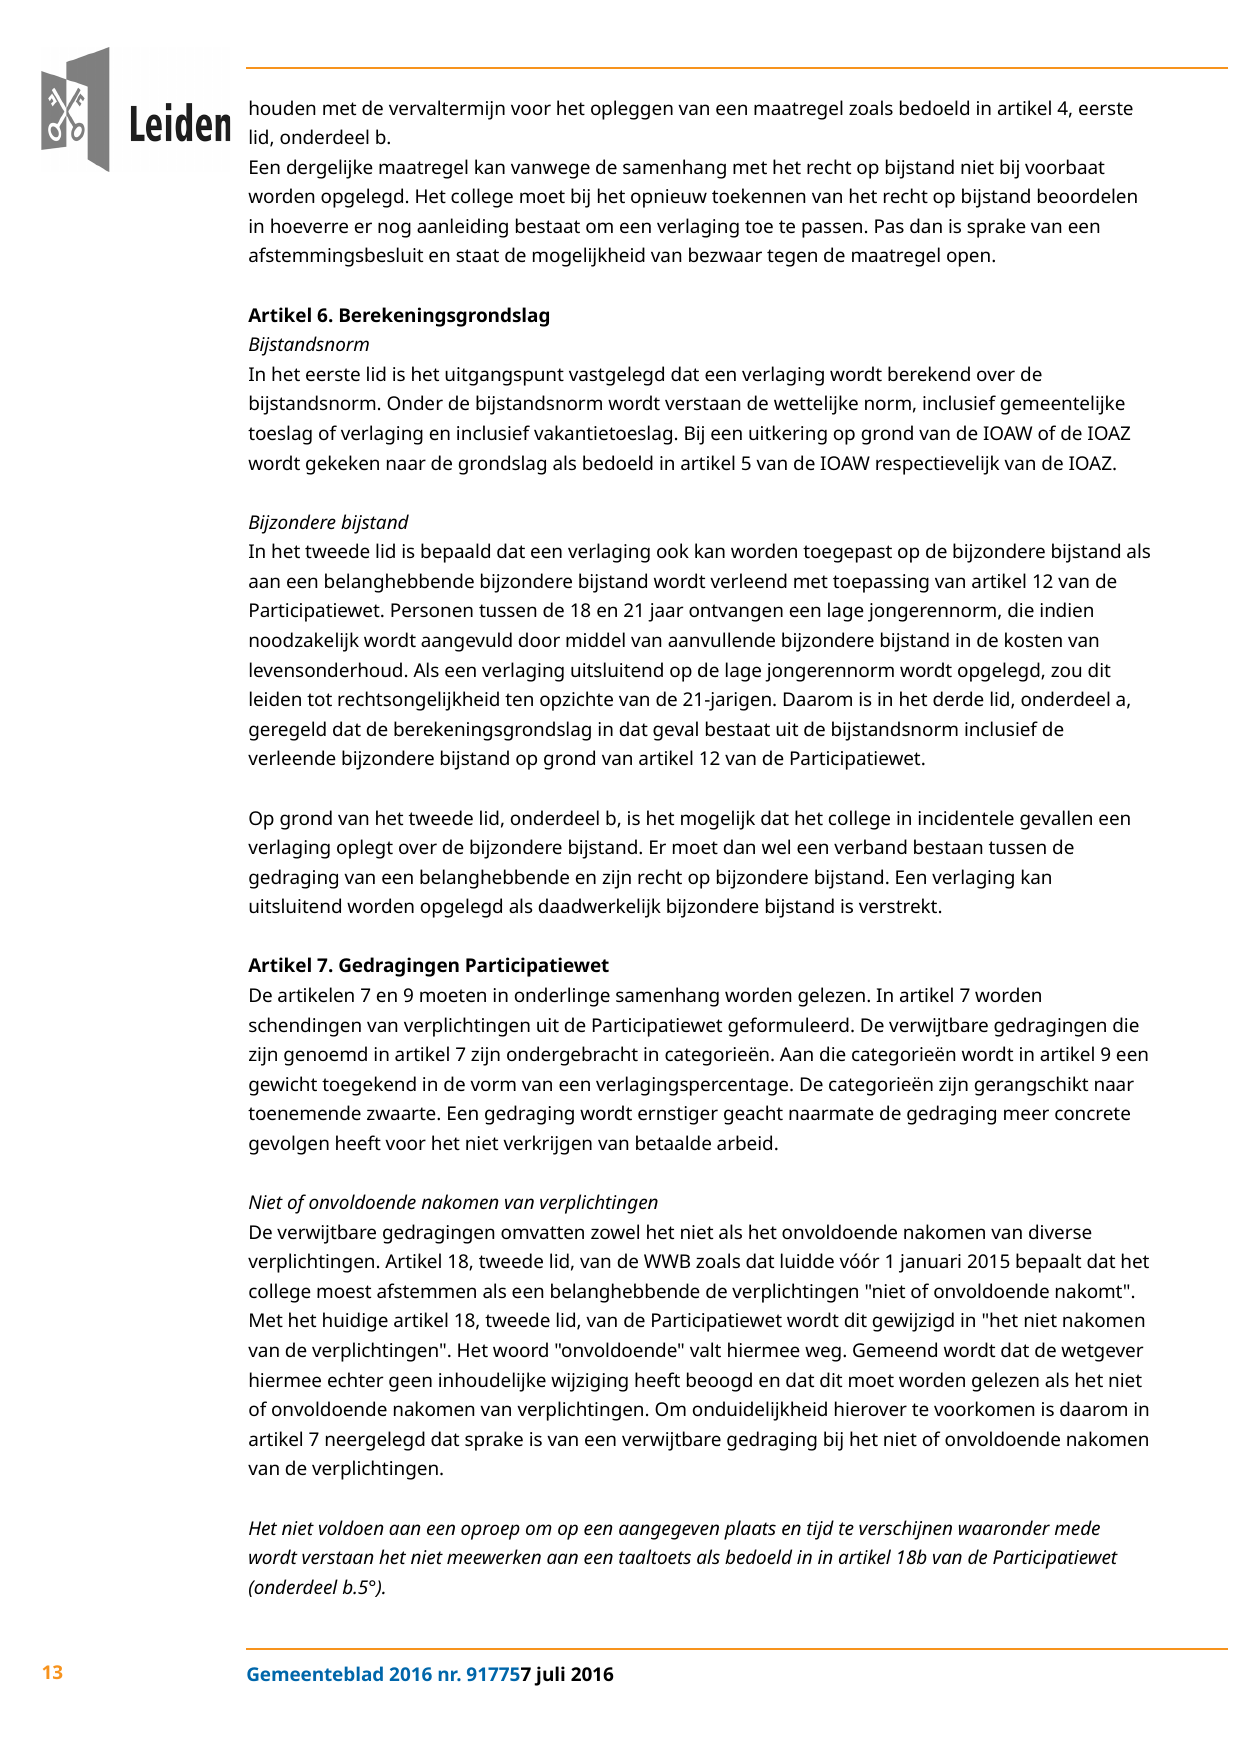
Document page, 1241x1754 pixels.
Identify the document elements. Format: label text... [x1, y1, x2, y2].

text De verwijtbare gedragingen omvatten zowel het niet als het onvoldoende nakomen van diverse verplichtingen. Artikel 18, tweede lid, van de WWB zoals dat luidde vóór 1 januari 2015 bepaalt dat het college moest afstemmen als een belanghebbende de verplichtingen "niet of onvoldoende nakomt". Met het huidige artikel 18, tweede lid, van de Participatiewet wordt dit gewijzigd in "het niet nakomen van de verplichtingen". Het woord "onvoldoende" valt hiermee weg. Gemeend wordt dat de wetgever hiermee echter geen inhoudelijke wijziging heeft beoogd en dat dit moet worden gelezen als het niet of onvoldoende nakomen van verplichtingen. Om onduidelijkheid hierover te voorkomen is daarom in artikel 7 neergelegd dat sprake is van een verwijtbare gedraging bij het niet of onvoldoende nakomen van de verplichtingen. [248, 1219, 1152, 1481]
text Niet of onvoldoende nakomen van verplichtingen [248, 1189, 1152, 1215]
text De artikelen 7 en 9 moeten in onderlinge samenhang worden gelezen. In artikel 7 worden schendingen van verplichtingen uit de Participatiewet geformuleerd. De verwijtbare gedragingen die zijn genoemd in artikel 7 zijn ondergebracht in categorieën. Aan die categorieën wordt in artikel 9 een gewicht toegekend in de vorm van een verlagingspercentage. De categorieën zijn gerangschikt naar toenemende zwaarte. Een gedraging wordt ernstiger geacht naarmate de gedraging meer concrete gevolgen heeft voor het niet verkrijgen van betaalde arbeid. [248, 982, 1152, 1156]
text Een dergelijke maatregel kan vanwege de samenhang met het recht op bijstand niet bij voorbaat worden opgelegd. Het college moet bij het opnieuw toekennen van het recht op bijstand beoordelen in hoeverre er nog aanleiding bestaat om een verlaging toe te passen. Pas dan is sprake van een afstemmingsbesluit en staat de mogelijkheid van bezwaar tegen de maatregel open. [248, 154, 1152, 268]
text Op grond van het tweede lid, onderdeel b, is het mogelijk dat het college in incidentele gevallen een verlaging oplegt over de bijzondere bijstand. Er moet dan wel een verband bestaan tussen de gedraging van een belanghebbende en zijn recht op bijzondere bijstand. Een verlaging kan uitsluitend worden opgelegd als daadwerkelijk bijzondere bijstand is verstrekt. [248, 805, 1152, 919]
text Artikel 6. Berekeningsgrondslag [248, 302, 1152, 328]
text In het eerste lid is het uitgangspunt vastgelegd dat een verlaging wordt berekend over de bijstandsnorm. Onder de bijstandsnorm wordt verstaan de wettelijke norm, inclusief gemeentelijke toeslag of verlaging en inclusief vakantietoeslag. Bij een uitkering op grond van de IOAW of de IOAZ wordt gekeken naar de grondslag als bedoeld in artikel 5 van de IOAW respectievelijk van de IOAZ. [248, 361, 1152, 476]
text houden met de vervaltermijn voor het opleggen van een maatregel zoals bedoeld in artikel 4, eerste lid, onderdeel b. [248, 95, 1152, 150]
text In het tweede lid is bepaald dat een verlaging ook kan worden toegepast op de bijzondere bijstand als aan een belanghebbende bijzondere bijstand wordt verleend met toepassing van artikel 12 van de Participatiewet. Personen tussen de 18 en 21 jaar ontvangen een lage jongerennorm, die indien noodzakelijk wordt aangevuld door middel van aanvullende bijzondere bijstand in de kosten van levensonderhoud. Als een verlaging uitsluitend op de lage jongerennorm wordt opgelegd, zou dit leiden tot rechtsongelijkheid ten opzichte van de 21-jarigen. Daarom is in het derde lid, onderdeel a, geregeld dat de berekeningsgrondslag in dat geval bestaat uit de bijstandsnorm inclusief de verleende bijzondere bijstand op grond van artikel 12 van de Participatiewet. [248, 538, 1152, 771]
text Bijzondere bijstand [248, 509, 1152, 535]
picture [41, 47, 231, 172]
text Bijstandsnorm [248, 331, 1152, 357]
text Artikel 7. Gedragingen Participatiewet [248, 953, 1152, 978]
text Het niet voldoen aan een oproep om op een aangegeven plaats en tijd te verschijnen waaronder mede wordt verstaan het niet meewerken aan een taaltoets als bedoeld in in artikel 18b van de Participatiewet (onderdeel b.5°). [248, 1515, 1152, 1600]
